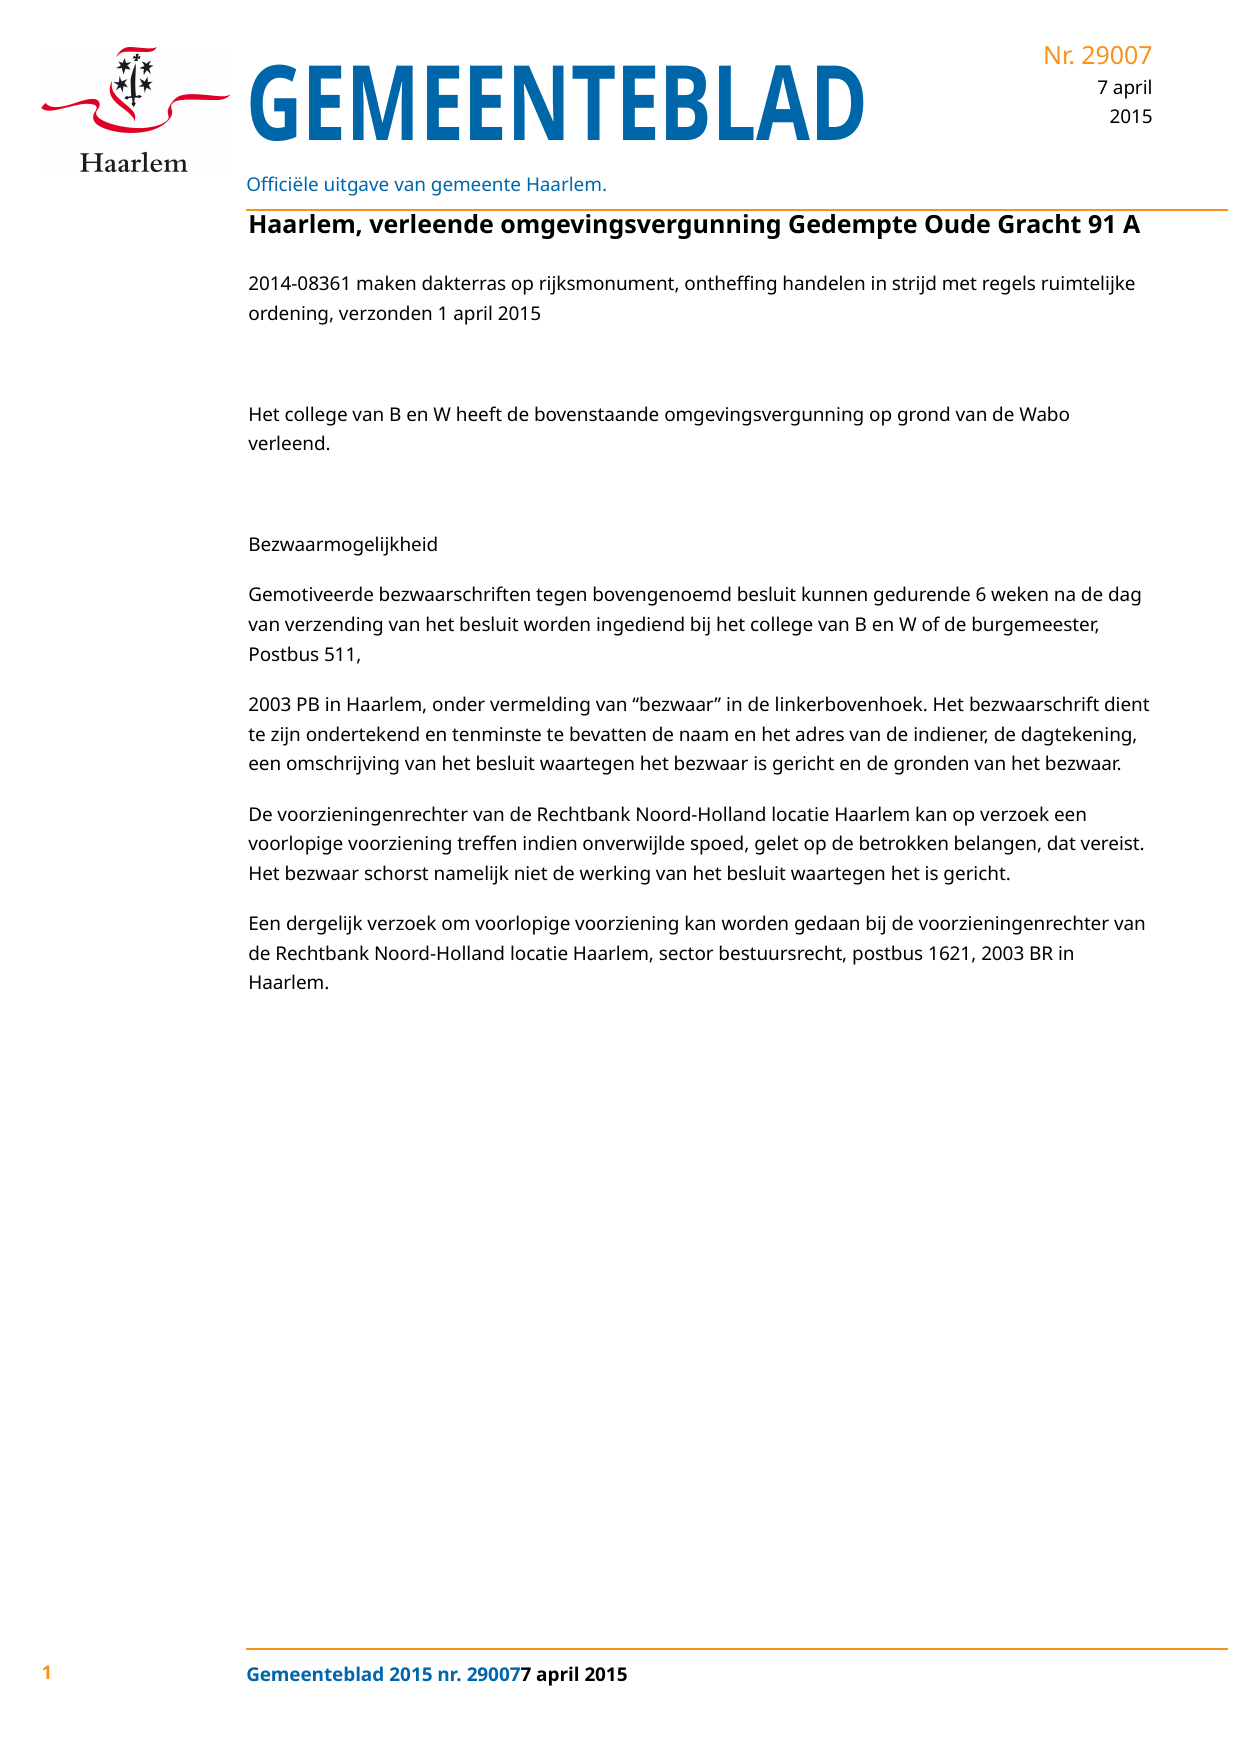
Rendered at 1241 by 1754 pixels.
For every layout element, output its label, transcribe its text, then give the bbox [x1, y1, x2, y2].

text Het college van B en W heeft de bovenstaande omgevingsvergunning op grond van de Wabo verleend. [248, 401, 1152, 456]
text Haarlem, verleende omgevingsvergunning Gedempte Oude Gracht 91 A [248, 211, 1152, 241]
text 2003 PB in Haarlem, onder vermelding van “bezwaar” in de linkerbovenhoek. Het bezwaarschrift dient te zijn ondertekend en tenminste te bevatten de naam en het adres van de indiener, de dagtekening, een omschrijving van het besluit waartegen het bezwaar is gericht en de gronden van het bezwaar. [248, 691, 1152, 776]
picture [41, 47, 231, 172]
text Een dergelijk verzoek om voorlopige voorziening kan worden gedaan bij de voorzieningenrechter van de Rechtbank Noord-Holland locatie Haarlem, sector bestuursrecht, postbus 1621, 2003 BR in Haarlem. [248, 910, 1152, 995]
text 2014-08361 maken dakterras op rijksmonument, ontheffing handelen in strijd met regels ruimtelijke ordening, verzonden 1 april 2015 [248, 270, 1152, 326]
text Bezwaarmogelijkheid [248, 531, 1152, 557]
text De voorzieningenrechter van de Rechtbank Noord-Holland locatie Haarlem kan op verzoek een voorlopige voorziening treffen indien onverwijlde spoed, gelet op de betrokken belangen, dat vereist. Het bezwaar schorst namelijk niet de werking van het besluit waartegen het is gericht. [248, 801, 1152, 886]
text Gemotiveerde bezwaarschriften tegen bovengenoemd besluit kunnen gedurende 6 weken na de dag van verzending van het besluit worden ingediend bij het college van B en W of de burgemeester, Postbus 511, [248, 582, 1152, 666]
